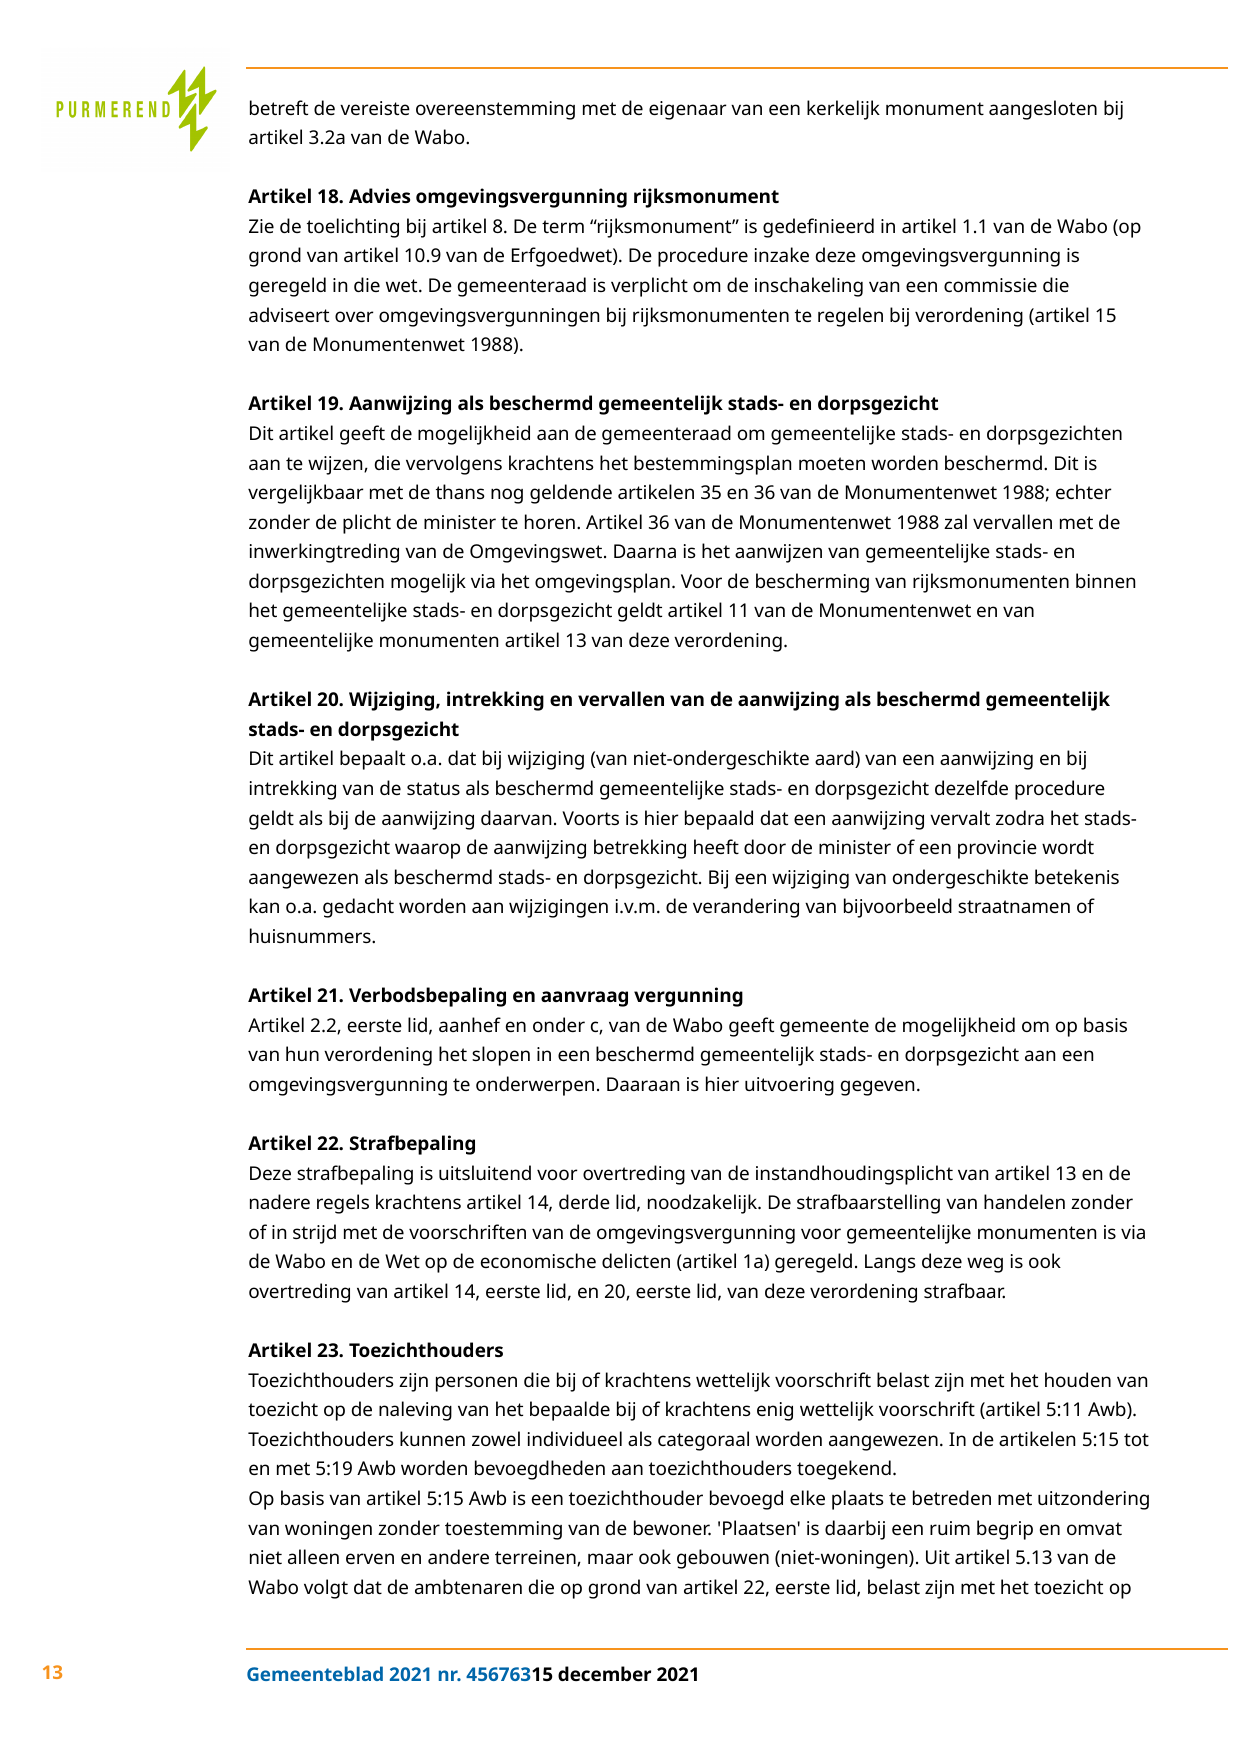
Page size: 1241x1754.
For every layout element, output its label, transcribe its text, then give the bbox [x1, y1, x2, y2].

text Artikel 2.2, eerste lid, aanhef en onder c, van de Wabo geeft gemeente de mogelijkheid om op basis van hun verordening het slopen in een beschermd gemeentelijk stads- en dorpsgezicht aan een omgevingsvergunning te onderwerpen. Daaraan is hier uitvoering gegeven. [248, 1012, 1152, 1097]
text Toezichthouders zijn personen die bij of krachtens wettelijk voorschrift belast zijn met het houden van toezicht op de naleving van het bepaalde bij of krachtens enig wettelijk voorschrift (artikel 5:11 Awb). Toezichthouders kunnen zowel individueel als categoraal worden aangewezen. In de artikelen 5:15 tot en met 5:19 Awb worden bevoegdheden aan toezichthouders toegekend. [248, 1367, 1152, 1481]
text Artikel 21. Verbodsbepaling en aanvraag vergunning [248, 982, 1152, 1008]
text Deze strafbepaling is uitsluitend voor overtreding van de instandhoudingsplicht van artikel 13 en de nadere regels krachtens artikel 14, derde lid, noodzakelijk. De strafbaarstelling van handelen zonder of in strijd met de voorschriften van de omgevingsvergunning voor gemeentelijke monumenten is via de Wabo en de Wet op de economische delicten (artikel 1a) geregeld. Langs deze weg is ook overtreding van artikel 14, eerste lid, en 20, eerste lid, van deze verordening strafbaar. [248, 1160, 1152, 1304]
text Artikel 19. Aanwijzing als beschermd gemeentelijk stads- en dorpsgezicht [248, 391, 1152, 416]
text Artikel 20. Wijziging, intrekking en vervallen van de aanwijzing als beschermd gemeentelijk stads- en dorpsgezicht [248, 686, 1152, 742]
text Zie de toelichting bij artikel 8. De term “rijksmonument” is gedefinieerd in artikel 1.1 van de Wabo (op grond van artikel 10.9 van de Erfgoedwet). De procedure inzake deze omgevingsvergunning is geregeld in die wet. De gemeenteraad is verplicht om de inschakeling van een commissie die adviseert over omgevingsvergunningen bij rijksmonumenten te regelen bij verordening (artikel 15 van de Monumentenwet 1988). [248, 213, 1152, 357]
text betreft de vereiste overeenstemming met de eigenaar van een kerkelijk monument aangesloten bij artikel 3.2a van de Wabo. [248, 95, 1152, 150]
text Artikel 18. Advies omgevingsvergunning rijksmonument [248, 183, 1152, 209]
picture [41, 47, 231, 172]
text Artikel 22. Strafbepaling [248, 1130, 1152, 1156]
text Dit artikel bepaalt o.a. dat bij wijziging (van niet-ondergeschikte aard) van een aanwijzing en bij intrekking van de status als beschermd gemeentelijke stads- en dorpsgezicht dezelfde procedure geldt als bij de aanwijzing daarvan. Voorts is hier bepaald dat een aanwijzing vervalt zodra het stads- en dorpsgezicht waarop de aanwijzing betrekking heeft door de minister of een provincie wordt aangewezen als beschermd stads- en dorpsgezicht. Bij een wijziging van ondergeschikte betekenis kan o.a. gedacht worden aan wijzigingen i.v.m. de verandering van bijvoorbeeld straatnamen of huisnummers. [248, 746, 1152, 949]
text Artikel 23. Toezichthouders [248, 1337, 1152, 1363]
text Dit artikel geeft de mogelijkheid aan de gemeenteraad om gemeentelijke stads- en dorpsgezichten aan te wijzen, die vervolgens krachtens het bestemmingsplan moeten worden beschermd. Dit is vergelijkbaar met de thans nog geldende artikelen 35 en 36 van de Monumentenwet 1988; echter zonder de plicht de minister te horen. Artikel 36 van de Monumentenwet 1988 zal vervallen met de inwerkingtreding van de Omgevingswet. Daarna is het aanwijzen van gemeentelijke stads- en dorpsgezichten mogelijk via het omgevingsplan. Voor de bescherming van rijksmonumenten binnen het gemeentelijke stads- en dorpsgezicht geldt artikel 11 van de Monumentenwet en van gemeentelijke monumenten artikel 13 van deze verordening. [248, 420, 1152, 653]
text Op basis van artikel 5:15 Awb is een toezichthouder bevoegd elke plaats te betreden met uitzondering van woningen zonder toestemming van de bewoner. 'Plaatsen' is daarbij een ruim begrip en omvat niet alleen erven en andere terreinen, maar ook gebouwen (niet-woningen). Uit artikel 5.13 van de Wabo volgt dat de ambtenaren die op grond van artikel 22, eerste lid, belast zijn met het toezicht op [248, 1485, 1152, 1600]
